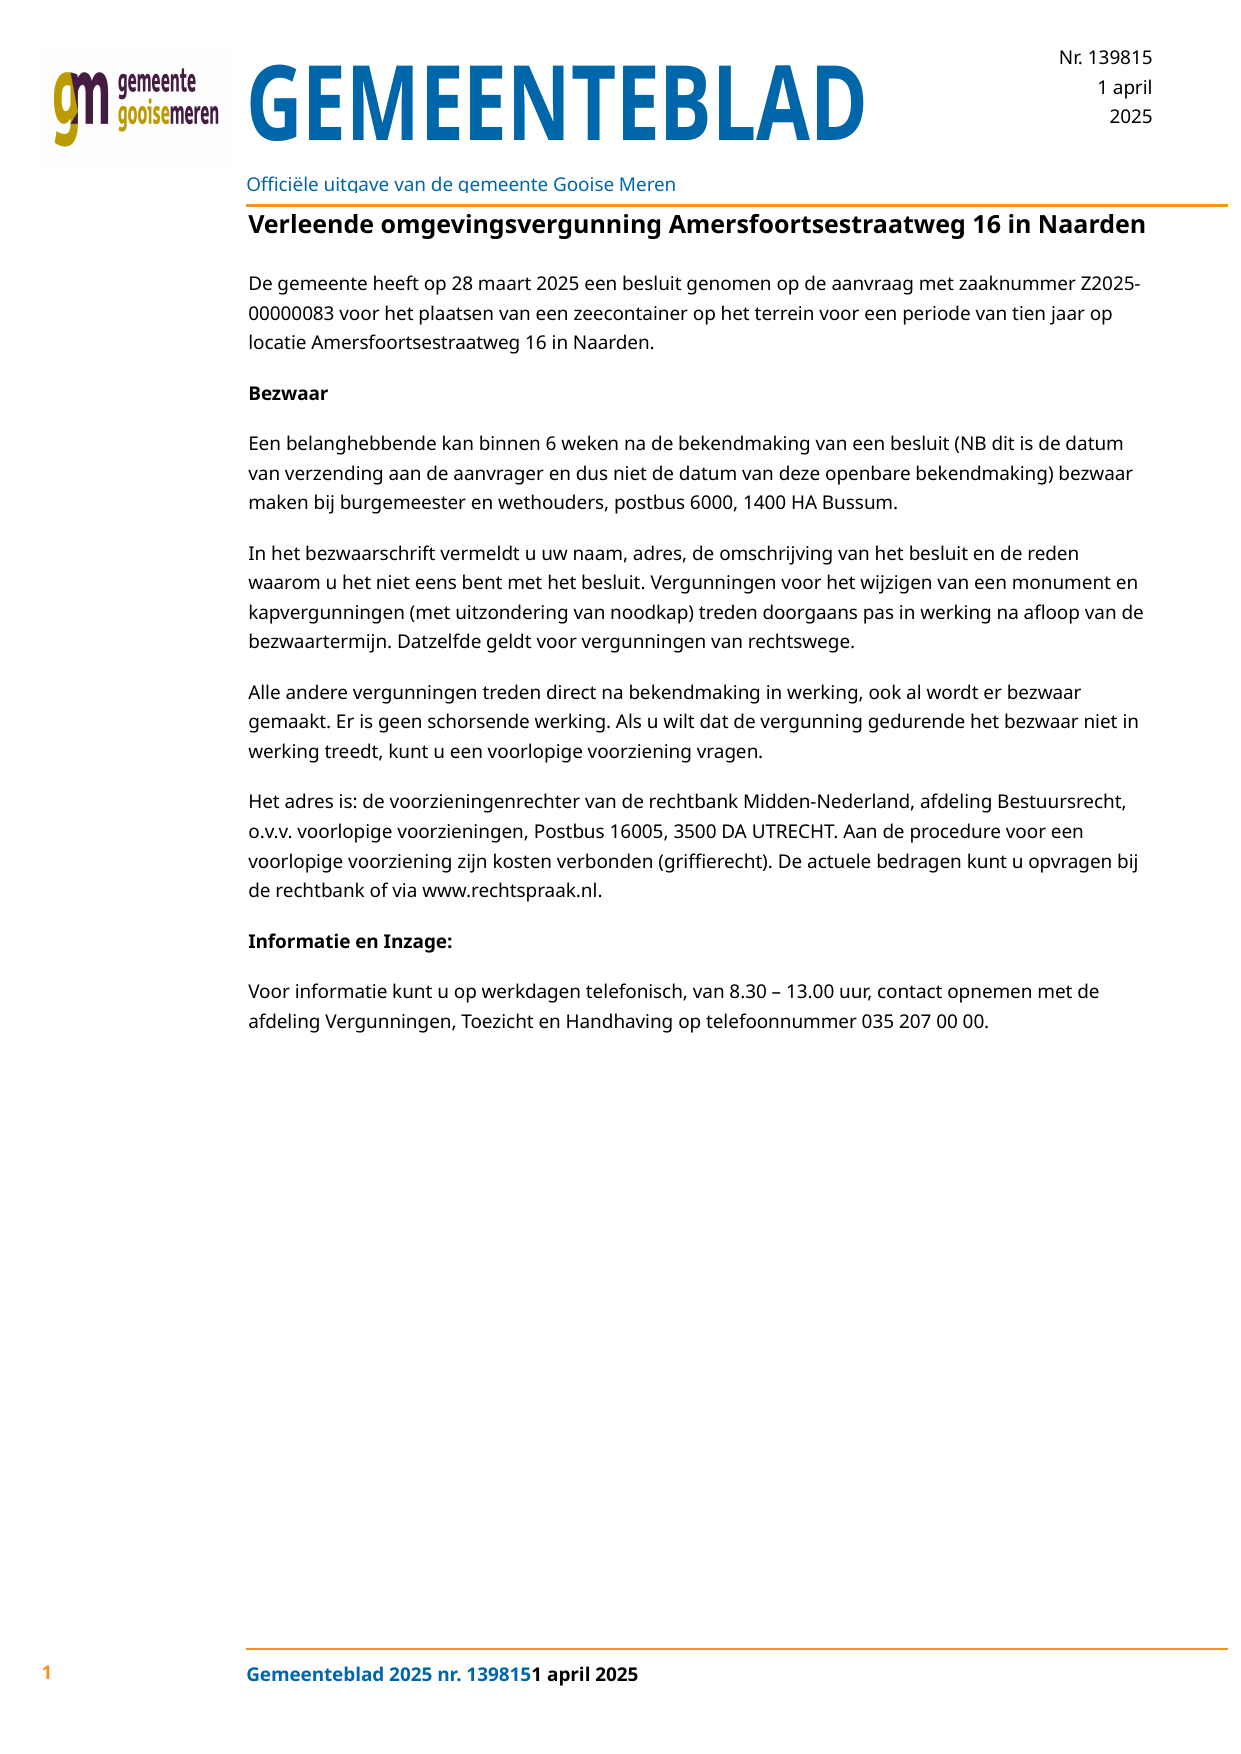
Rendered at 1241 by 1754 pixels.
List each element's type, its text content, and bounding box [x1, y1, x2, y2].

text Informatie en Inzage: [248, 928, 1152, 953]
picture [41, 47, 231, 172]
text Voor informatie kunt u op werkdagen telefonisch, van 8.30 – 13.00 uur, contact opnemen met de afdeling Vergunningen, Toezicht en Handhaving op telefoonnummer 035 207 00 00. [248, 978, 1152, 1033]
text De gemeente heeft op 28 maart 2025 een besluit genomen op de aanvraag met zaaknummer Z2025-00000083 voor het plaatsen van een zeecontainer op het terrein voor een periode van tien jaar op locatie Amersfoortsestraatweg 16 in Naarden. [248, 270, 1152, 355]
text Verleende omgevingsvergunning Amersfoortsestraatweg 16 in Naarden [248, 207, 1152, 241]
text Alle andere vergunningen treden direct na bekendmaking in werking, ook al wordt er bezwaar gemaakt. Er is geen schorsende werking. Als u wilt dat de vergunning gedurende het bezwaar niet in werking treedt, kunt u een voorlopige voorziening vragen. [248, 679, 1152, 764]
text Bezwaar [248, 380, 1152, 406]
text Een belanghebbende kan binnen 6 weken na de bekendmaking van een besluit (NB dit is de datum van verzending aan de aanvrager en dus niet de datum van deze openbare bekendmaking) bezwaar maken bij burgemeester en wethouders, postbus 6000, 1400 HA Bussum. [248, 430, 1152, 515]
text Het adres is: de voorzieningenrechter van de rechtbank Midden-Nederland, afdeling Bestuursrecht, o.v.v. voorlopige voorzieningen, Postbus 16005, 3500 DA UTRECHT. Aan de procedure voor een voorlopige voorziening zijn kosten verbonden (griffierecht). De actuele bedragen kunt u opvragen bij de rechtbank of via www.rechtspraak.nl. [248, 789, 1152, 903]
text In het bezwaarschrift vermeldt u uw naam, adres, de omschrijving van het besluit en de reden waarom u het niet eens bent met het besluit. Vergunningen voor het wijzigen van een monument en kapvergunningen (met uitzondering van noodkap) treden doorgaans pas in werking na afloop van de bezwaartermijn. Datzelfde geldt voor vergunningen van rechtswege. [248, 540, 1152, 654]
